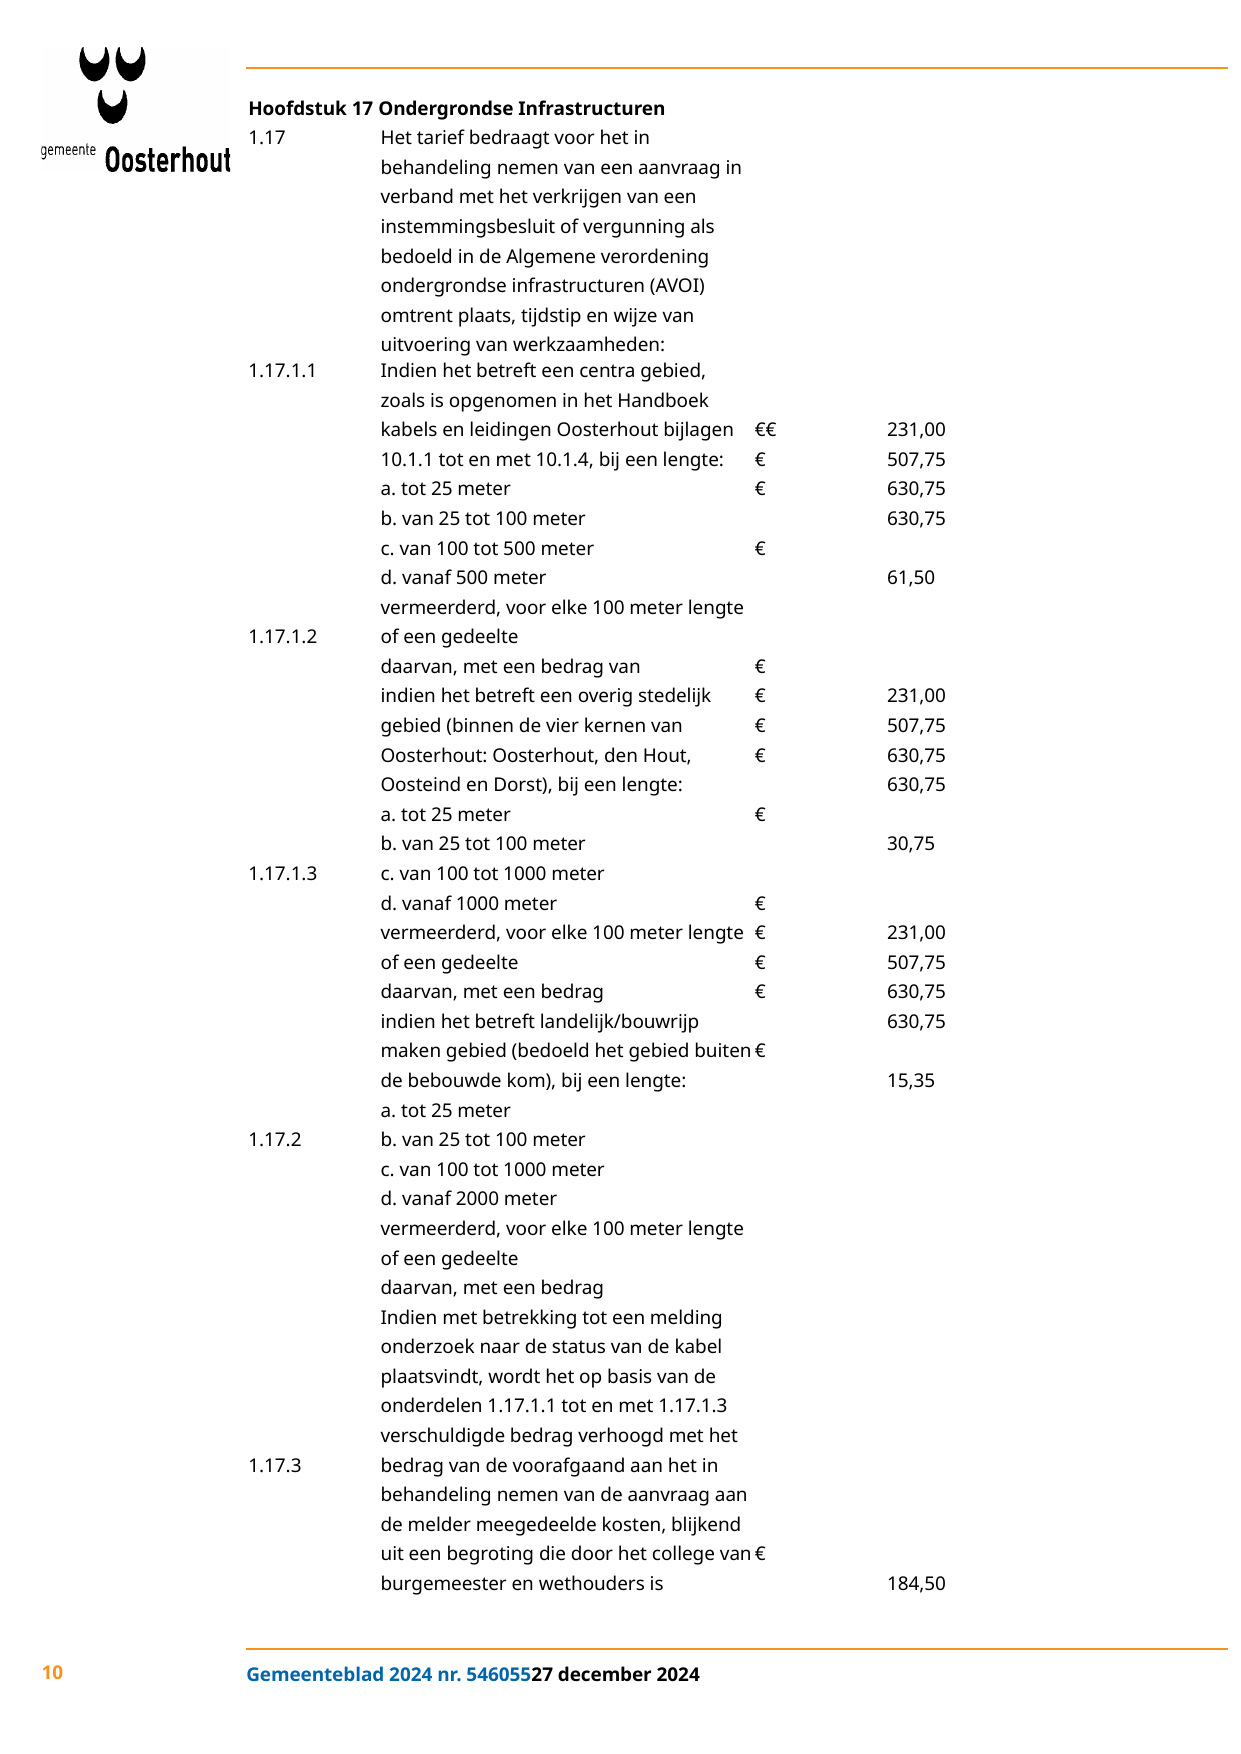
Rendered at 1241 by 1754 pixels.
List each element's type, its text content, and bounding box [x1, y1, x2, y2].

table_cell 1.17.1.1 1.17.1.2 1.17.1.3 1.17.2 1.17.3 [248, 357, 380, 1596]
picture [41, 47, 231, 172]
text Hoofdstuk 17 Ondergrondse Infrastructuren [248, 95, 1152, 121]
table_cell 231,00 507,75 630,75 630,75 61,50 231,00 507,75 630,75 630,75 30,75 231,00 507,75 630,75 630,75 15,35 184,50 [887, 357, 1152, 1596]
table_header Het tarief bedraagt voor het in behandeling nemen van een aanvraag in verband met het verkrijgen van een instemmingsbesluit of vergunning als bedoeld in de Algemene verordening ondergrondse infrastructuren (AVOI) omtrent plaats, tijdstip en wijze van uitvoering van werkzaamheden: [380, 125, 754, 357]
table_cell €€ € € € € € € € € € € € € € € [755, 357, 887, 1596]
table_header [887, 125, 1019, 357]
table_header [755, 125, 887, 357]
table_header 1.17 [248, 125, 380, 357]
table_cell Indien het betreft een centra gebied, zoals is opgenomen in het Handboek kabels en leidingen Oosterhout bijlagen 10.1.1 tot en met 10.1.4, bij een lengte: a. tot 25 meter b. van 25 tot 100 meter c. van 100 tot 500 meter d. vanaf 500 meter vermeerderd, voor elke 100 meter lengte of een gedeelte daarvan, met een bedrag van indien het betreft een overig stedelijk gebied (binnen de vier kernen van Oosterhout: Oosterhout, den Hout, Oosteind en Dorst), bij een lengte: a. tot 25 meter b. van 25 tot 100 meter c. van 100 tot 1000 meter d. vanaf 1000 meter vermeerderd, voor elke 100 meter lengte of een gedeelte daarvan, met een bedrag indien het betreft landelijk/bouwrijp maken gebied (bedoeld het gebied buiten de bebouwde kom), bij een lengte: a. tot 25 meter b. van 25 tot 100 meter c. van 100 tot 1000 meter d. vanaf 2000 meter vermeerderd, voor elke 100 meter lengte of een gedeelte daarvan, met een bedrag Indien met betrekking tot een melding onderzoek naar de status van de kabel plaatsvindt, wordt het op basis van de onderdelen 1.17.1.1 tot en met 1.17.1.3 verschuldigde bedrag verhoogd met het bedrag van de voorafgaand aan het in behandeling nemen van de aanvraag aan de melder meegedeelde kosten, blijkend uit een begroting die door het college van burgemeester en wethouders is [380, 357, 754, 1596]
